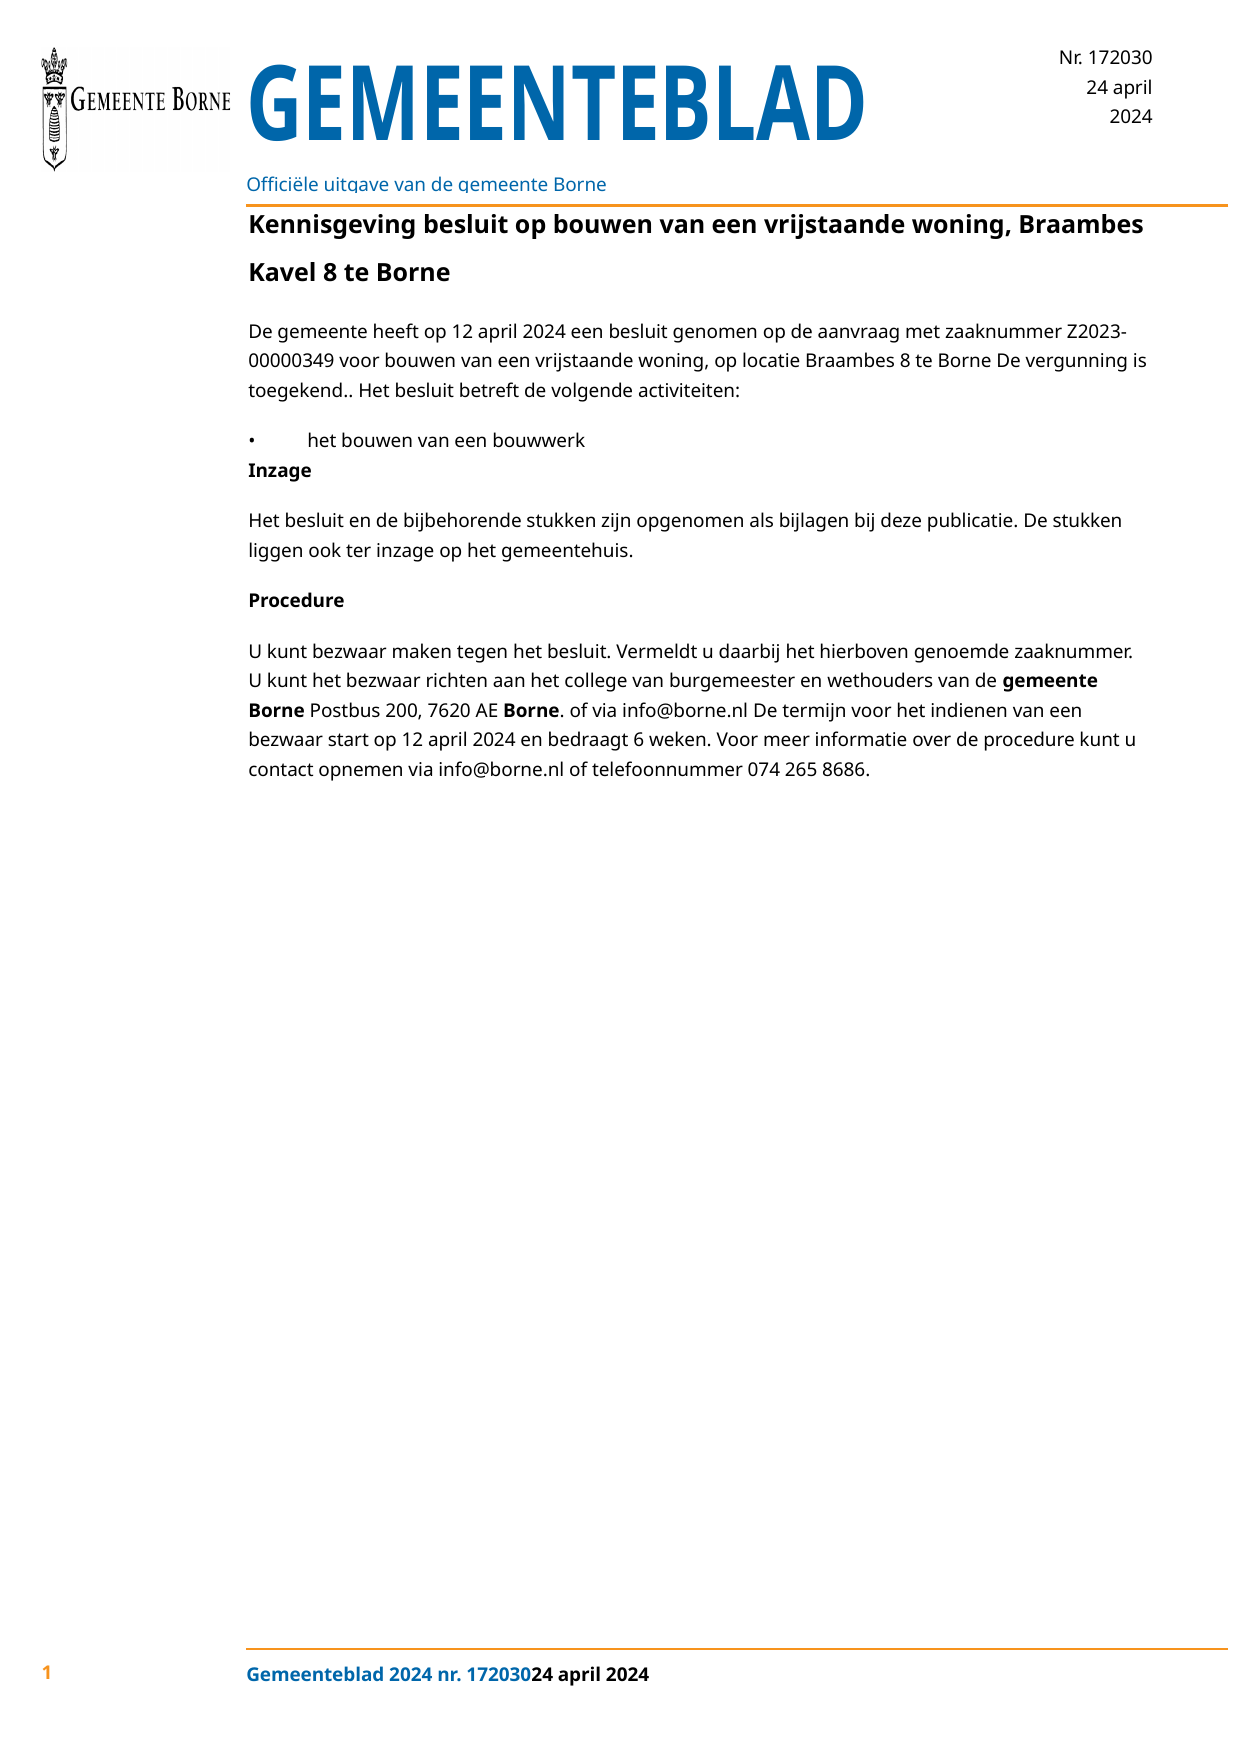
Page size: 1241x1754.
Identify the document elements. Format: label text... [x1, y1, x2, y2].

text Procedure [248, 587, 1152, 613]
text De gemeente heeft op 12 april 2024 een besluit genomen op de aanvraag met zaaknummer Z2023-00000349 voor bouwen van een vrijstaande woning, op locatie Braambes 8 te Borne De vergunning is toegekend.. Het besluit betreft de volgende activiteiten: [248, 318, 1152, 403]
text Het besluit en de bijbehorende stukken zijn opgenomen als bijlagen bij deze publicatie. De stukken liggen ook ter inzage op het gemeentehuis. [248, 507, 1152, 563]
picture [41, 47, 231, 172]
text Kennisgeving besluit op bouwen van een vrijstaande woning, Braambes Kavel 8 te Borne [248, 207, 1152, 288]
list het bouwen van een bouwwerk [248, 427, 1152, 453]
text Inzage [248, 457, 1152, 483]
text U kunt bezwaar maken tegen het besluit. Vermeldt u daarbij het hierboven genoemde zaaknummer. U kunt het bezwaar richten aan het college van burgemeester en wethouders van de gemeente Borne Postbus 200, 7620 AE Borne. of via info@borne.nl De termijn voor het indienen van een bezwaar start op 12 april 2024 en bedraagt 6 weken. Voor meer informatie over de procedure kunt u contact opnemen via info@borne.nl of telefoonnummer 074 265 8686. [248, 638, 1152, 782]
